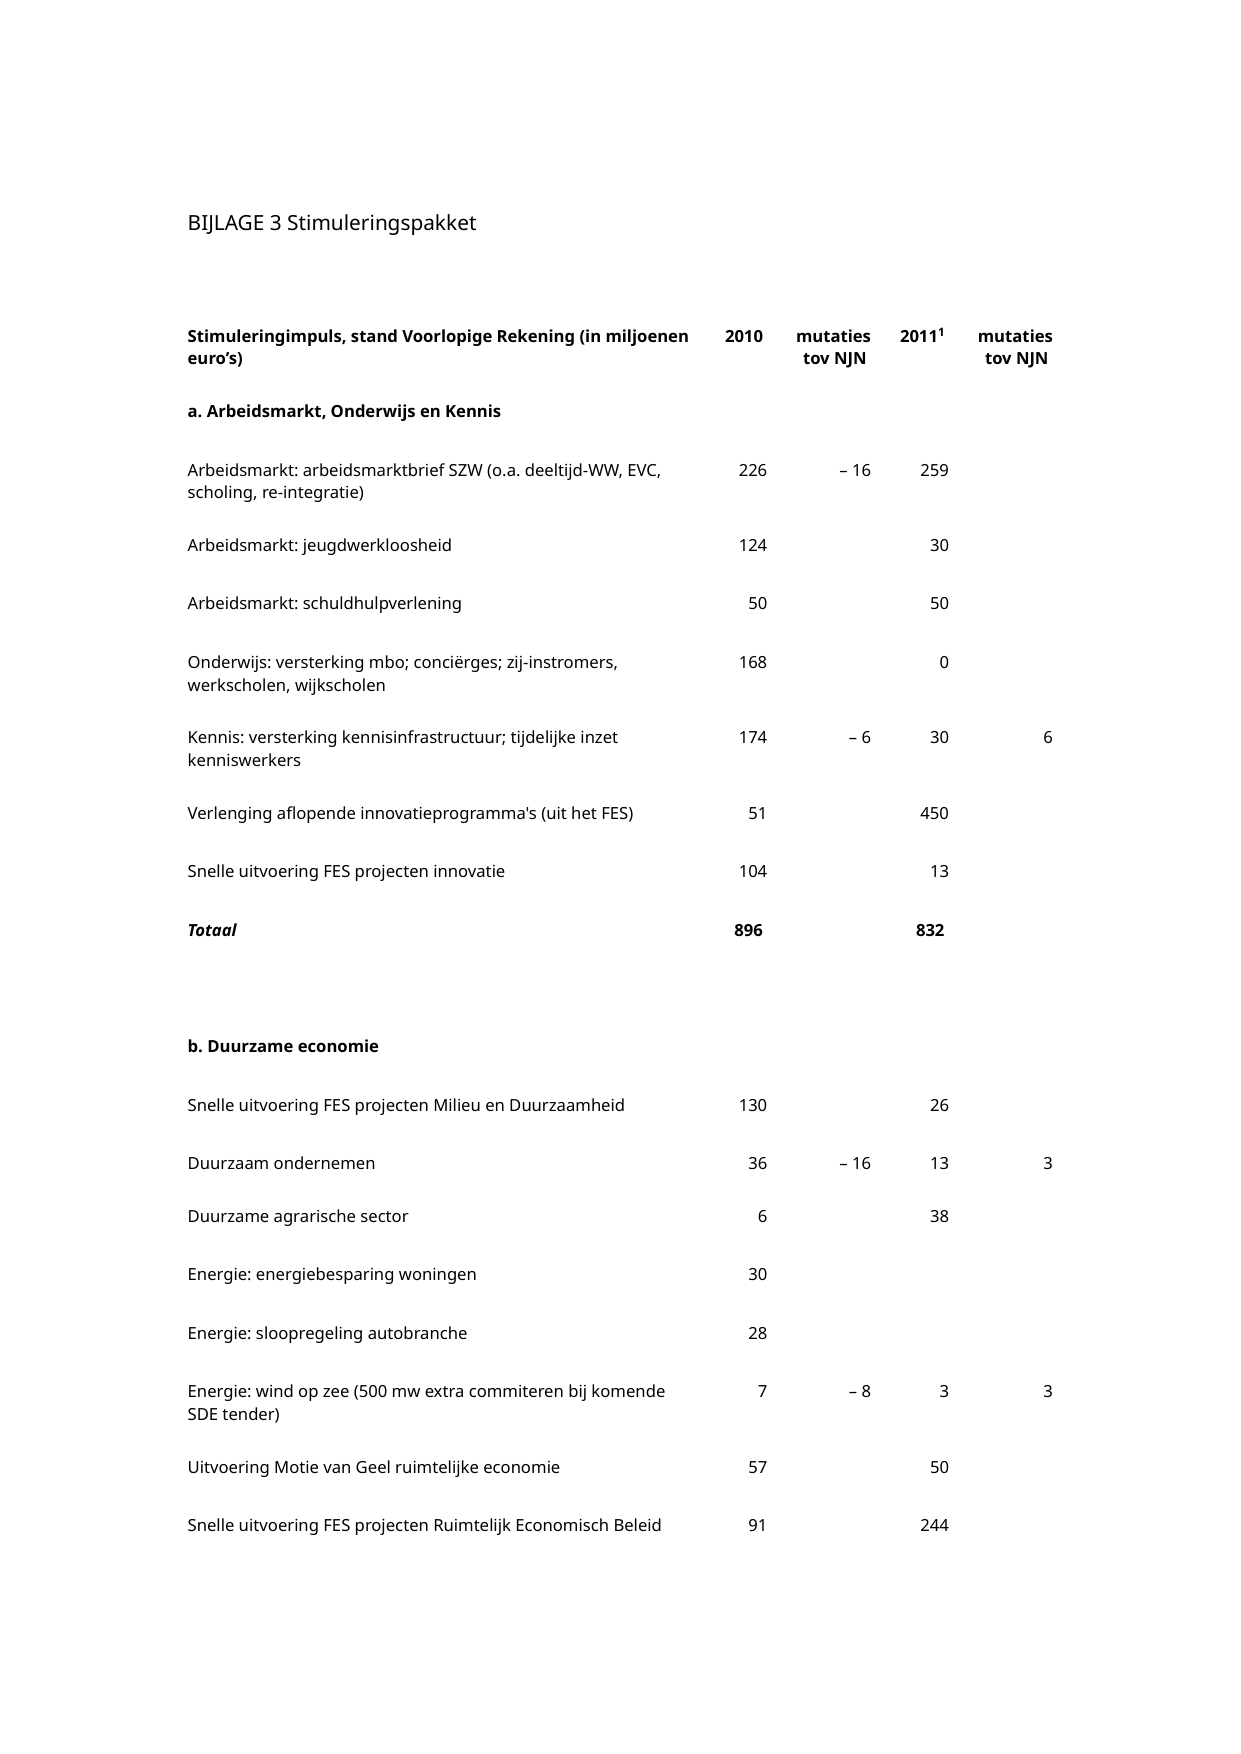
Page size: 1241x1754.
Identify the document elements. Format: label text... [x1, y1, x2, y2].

table_cell Uitvoering Motie van Geel ruimtelijke economie [188, 1455, 698, 1514]
table_cell 50 [871, 1455, 949, 1514]
table_cell 3 [949, 1380, 1053, 1455]
table_header Stimuleringimpuls, stand Voorlopige Rekening (in miljoenen euro’s) [188, 324, 698, 400]
table_cell [767, 1205, 871, 1263]
table_cell Arbeidsmarkt: arbeidsmarktbrief SZW (o.a. deeltijd-WW, EVC, scholing, re-integratie) [188, 458, 698, 533]
table_cell [871, 1263, 949, 1321]
table_cell Snelle uitvoering FES projecten innovatie [188, 860, 698, 918]
table_cell [949, 650, 1053, 726]
table_cell 30 [871, 534, 949, 592]
table_cell Verlenging aflopende innovatieprogramma's (uit het FES) [188, 801, 698, 860]
table_cell 30 [871, 726, 949, 801]
table_cell b. Duurzame economie [188, 1035, 698, 1093]
table_cell 0 [871, 650, 949, 726]
table_cell 7 [698, 1380, 767, 1455]
table_cell [767, 918, 871, 977]
table_cell 91 [698, 1514, 767, 1572]
table_header 2010 [698, 324, 767, 400]
table_cell 124 [698, 534, 767, 592]
table_cell [949, 1035, 1053, 1093]
table_cell [767, 1514, 871, 1572]
table_cell [949, 1094, 1053, 1152]
table_cell 30 [698, 1263, 767, 1321]
table_cell 50 [871, 592, 949, 650]
table_cell [767, 860, 871, 918]
table_cell 6 [949, 726, 1053, 801]
table_cell 896 [698, 918, 767, 977]
table_cell [698, 977, 767, 1035]
table_cell – 16 [767, 1152, 871, 1204]
table_cell 104 [698, 860, 767, 918]
table_cell [767, 977, 871, 1035]
table_cell [767, 534, 871, 592]
table_cell [767, 1035, 871, 1093]
table_cell Arbeidsmarkt: schuldhulpverlening [188, 592, 698, 650]
table_cell [949, 1205, 1053, 1263]
table_cell 38 [871, 1205, 949, 1263]
table_cell [767, 400, 871, 458]
table_cell [949, 534, 1053, 592]
table_cell 26 [871, 1094, 949, 1152]
table_cell 168 [698, 650, 767, 726]
table_cell 3 [871, 1380, 949, 1455]
table_cell [698, 400, 767, 458]
table_cell 57 [698, 1455, 767, 1514]
table_cell [949, 592, 1053, 650]
table_cell – 6 [767, 726, 871, 801]
table_cell Snelle uitvoering FES projecten Ruimtelijk Economisch Beleid [188, 1514, 698, 1572]
table_header mutaties tov NJN [949, 324, 1053, 400]
table_cell [949, 860, 1053, 918]
table_header 20111 [871, 324, 949, 400]
table_cell Onderwijs: versterking mbo; conciërges; zij-instromers, werkscholen, wijkscholen [188, 650, 698, 726]
table_cell 13 [871, 1152, 949, 1204]
table_cell 3 [949, 1152, 1053, 1204]
table_cell 130 [698, 1094, 767, 1152]
table_cell Kennis: versterking kennisinfrastructuur; tijdelijke inzet kenniswerkers [188, 726, 698, 801]
table_cell 51 [698, 801, 767, 860]
table_cell Duurzaam ondernemen [188, 1152, 698, 1204]
table_cell [767, 650, 871, 726]
table_cell Energie: sloopregeling autobranche [188, 1321, 698, 1380]
table_cell [949, 801, 1053, 860]
table_cell – 8 [767, 1380, 871, 1455]
table_cell [949, 1455, 1053, 1514]
table_cell [949, 977, 1053, 1035]
table_cell 832 [871, 918, 949, 977]
table_cell 259 [871, 458, 949, 533]
table_cell Energie: energiebesparing woningen [188, 1263, 698, 1321]
table_cell [767, 1321, 871, 1380]
table_cell 450 [871, 801, 949, 860]
table_cell [949, 458, 1053, 533]
table_cell [767, 1263, 871, 1321]
table_cell [949, 918, 1053, 977]
table_cell [871, 1035, 949, 1093]
table_cell [949, 1263, 1053, 1321]
table_cell a. Arbeidsmarkt, Onderwijs en Kennis [188, 400, 698, 458]
table_cell 6 [698, 1205, 767, 1263]
table_cell [767, 801, 871, 860]
table_cell – 16 [767, 458, 871, 533]
table_cell [871, 400, 949, 458]
table_cell Duurzame agrarische sector [188, 1205, 698, 1263]
table_cell Arbeidsmarkt: jeugdwerkloosheid [188, 534, 698, 592]
table_cell 174 [698, 726, 767, 801]
table_cell Snelle uitvoering FES projecten Milieu en Duurzaamheid [188, 1094, 698, 1152]
table_cell [871, 977, 949, 1035]
table_cell 50 [698, 592, 767, 650]
table_cell [188, 977, 698, 1035]
table_cell [698, 1035, 767, 1093]
table_cell [767, 1094, 871, 1152]
table_cell 28 [698, 1321, 767, 1380]
subtitle BIJLAGE 3 Stimuleringspakket [187, 208, 1053, 236]
table_cell [767, 1455, 871, 1514]
table_header mutaties tov NJN [767, 324, 871, 400]
table_cell Totaal [188, 918, 698, 977]
table_cell 226 [698, 458, 767, 533]
table_cell [949, 1321, 1053, 1380]
table_cell 36 [698, 1152, 767, 1204]
table_cell Energie: wind op zee (500 mw extra commiteren bij komende SDE tender) [188, 1380, 698, 1455]
table_cell 13 [871, 860, 949, 918]
table_cell 244 [871, 1514, 949, 1572]
table_cell [871, 1321, 949, 1380]
table_cell [767, 592, 871, 650]
table_cell [949, 400, 1053, 458]
table_cell [949, 1514, 1053, 1572]
